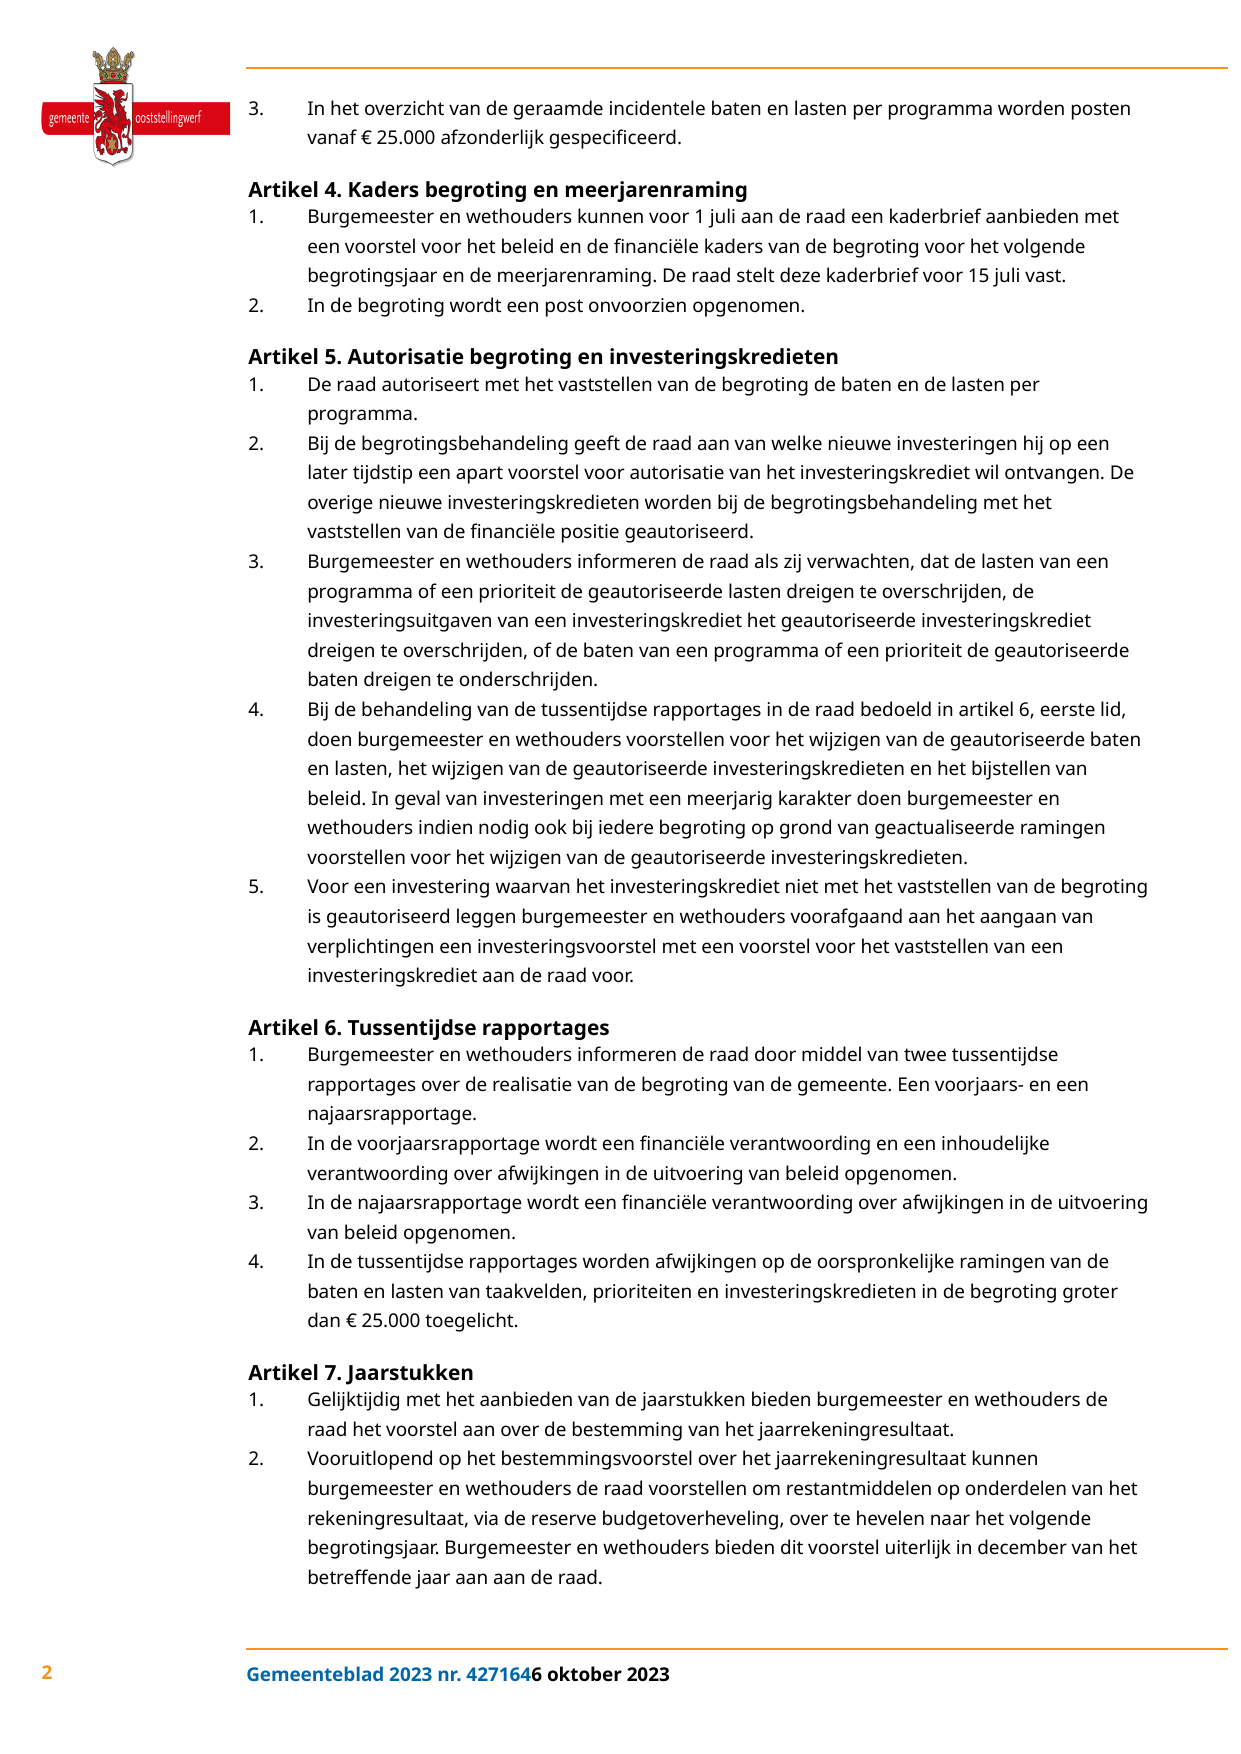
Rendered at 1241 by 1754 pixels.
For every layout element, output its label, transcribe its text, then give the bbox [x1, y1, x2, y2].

list In de najaarsrapportage wordt een financiële verantwoording over afwijkingen in de uitvoering van beleid opgenomen. [248, 1189, 1152, 1244]
list De raad autoriseert met het vaststellen van de begroting de baten en de lasten per programma. [248, 371, 1152, 426]
list In het overzicht van de geraamde incidentele baten en lasten per programma worden posten vanaf € 25.000 afzonderlijk gespecificeerd. [248, 95, 1152, 150]
list Bij de behandeling van de tussentijdse rapportages in de raad bedoeld in artikel 6, eerste lid, doen burgemeester en wethouders voorstellen voor het wijzigen van de geautoriseerde baten en lasten, het wijzigen van de geautoriseerde investeringskredieten en het bijstellen van beleid. In geval van investeringen met een meerjarig karakter doen burgemeester en wethouders indien nodig ook bij iedere begroting op grond van geactualiseerde ramingen voorstellen voor het wijzigen van de geautoriseerde investeringskredieten. [248, 696, 1152, 870]
list In de tussentijdse rapportages worden afwijkingen op de oorspronkelijke ramingen van de baten en lasten van taakvelden, prioriteiten en investeringskredieten in de begroting groter dan € 25.000 toegelicht. [248, 1248, 1152, 1333]
text Artikel 5. Autorisatie begroting en investeringskredieten [248, 342, 1152, 371]
list Voor een investering waarvan het investeringskrediet niet met het vaststellen van de begroting is geautoriseerd leggen burgemeester en wethouders voorafgaand aan het aangaan van verplichtingen een investeringsvoorstel met een voorstel voor het vaststellen van een investeringskrediet aan de raad voor. [248, 874, 1152, 988]
text Artikel 7. Jaarstukken [248, 1358, 1152, 1386]
list In de voorjaarsrapportage wordt een financiële verantwoording en een inhoudelijke verantwoording over afwijkingen in de uitvoering van beleid opgenomen. [248, 1130, 1152, 1185]
list Bij de begrotingsbehandeling geeft de raad aan van welke nieuwe investeringen hij op een later tijdstip een apart voorstel voor autorisatie van het investeringskrediet wil ontvangen. De overige nieuwe investeringskredieten worden bij de begrotingsbehandeling met het vaststellen van de financiële positie geautoriseerd. [248, 430, 1152, 544]
text Artikel 4. Kaders begroting en meerjarenraming [248, 175, 1152, 203]
list Burgemeester en wethouders informeren de raad als zij verwachten, dat de lasten van een programma of een prioriteit de geautoriseerde lasten dreigen te overschrijden, de investeringsuitgaven van een investeringskrediet het geautoriseerde investeringskrediet dreigen te overschrijden, of de baten van een programma of een prioriteit de geautoriseerde baten dreigen te onderschrijden. [248, 548, 1152, 692]
list Burgemeester en wethouders informeren de raad door middel van twee tussentijdse rapportages over de realisatie van de begroting van de gemeente. Een voorjaars- en een najaarsrapportage. [248, 1041, 1152, 1126]
list In de begroting wordt een post onvoorzien opgenomen. [248, 292, 1152, 318]
list Gelijktijdig met het aanbieden van de jaarstukken bieden burgemeester en wethouders de raad het voorstel aan over de bestemming van het jaarrekeningresultaat. [248, 1386, 1152, 1442]
text Artikel 6. Tussentijdse rapportages [248, 1013, 1152, 1041]
picture [41, 47, 231, 172]
list Vooruitlopend op het bestemmingsvoorstel over het jaarrekeningresultaat kunnen burgemeester en wethouders de raad voorstellen om restantmiddelen op onderdelen van het rekeningresultaat, via de reserve budgetoverheveling, over te hevelen naar het volgende begrotingsjaar. Burgemeester en wethouders bieden dit voorstel uiterlijk in december van het betreffende jaar aan aan de raad. [248, 1446, 1152, 1590]
list Burgemeester en wethouders kunnen voor 1 juli aan de raad een kaderbrief aanbieden met een voorstel voor het beleid en de financiële kaders van de begroting voor het volgende begrotingsjaar en de meerjarenraming. De raad stelt deze kaderbrief voor 15 juli vast. [248, 203, 1152, 288]
